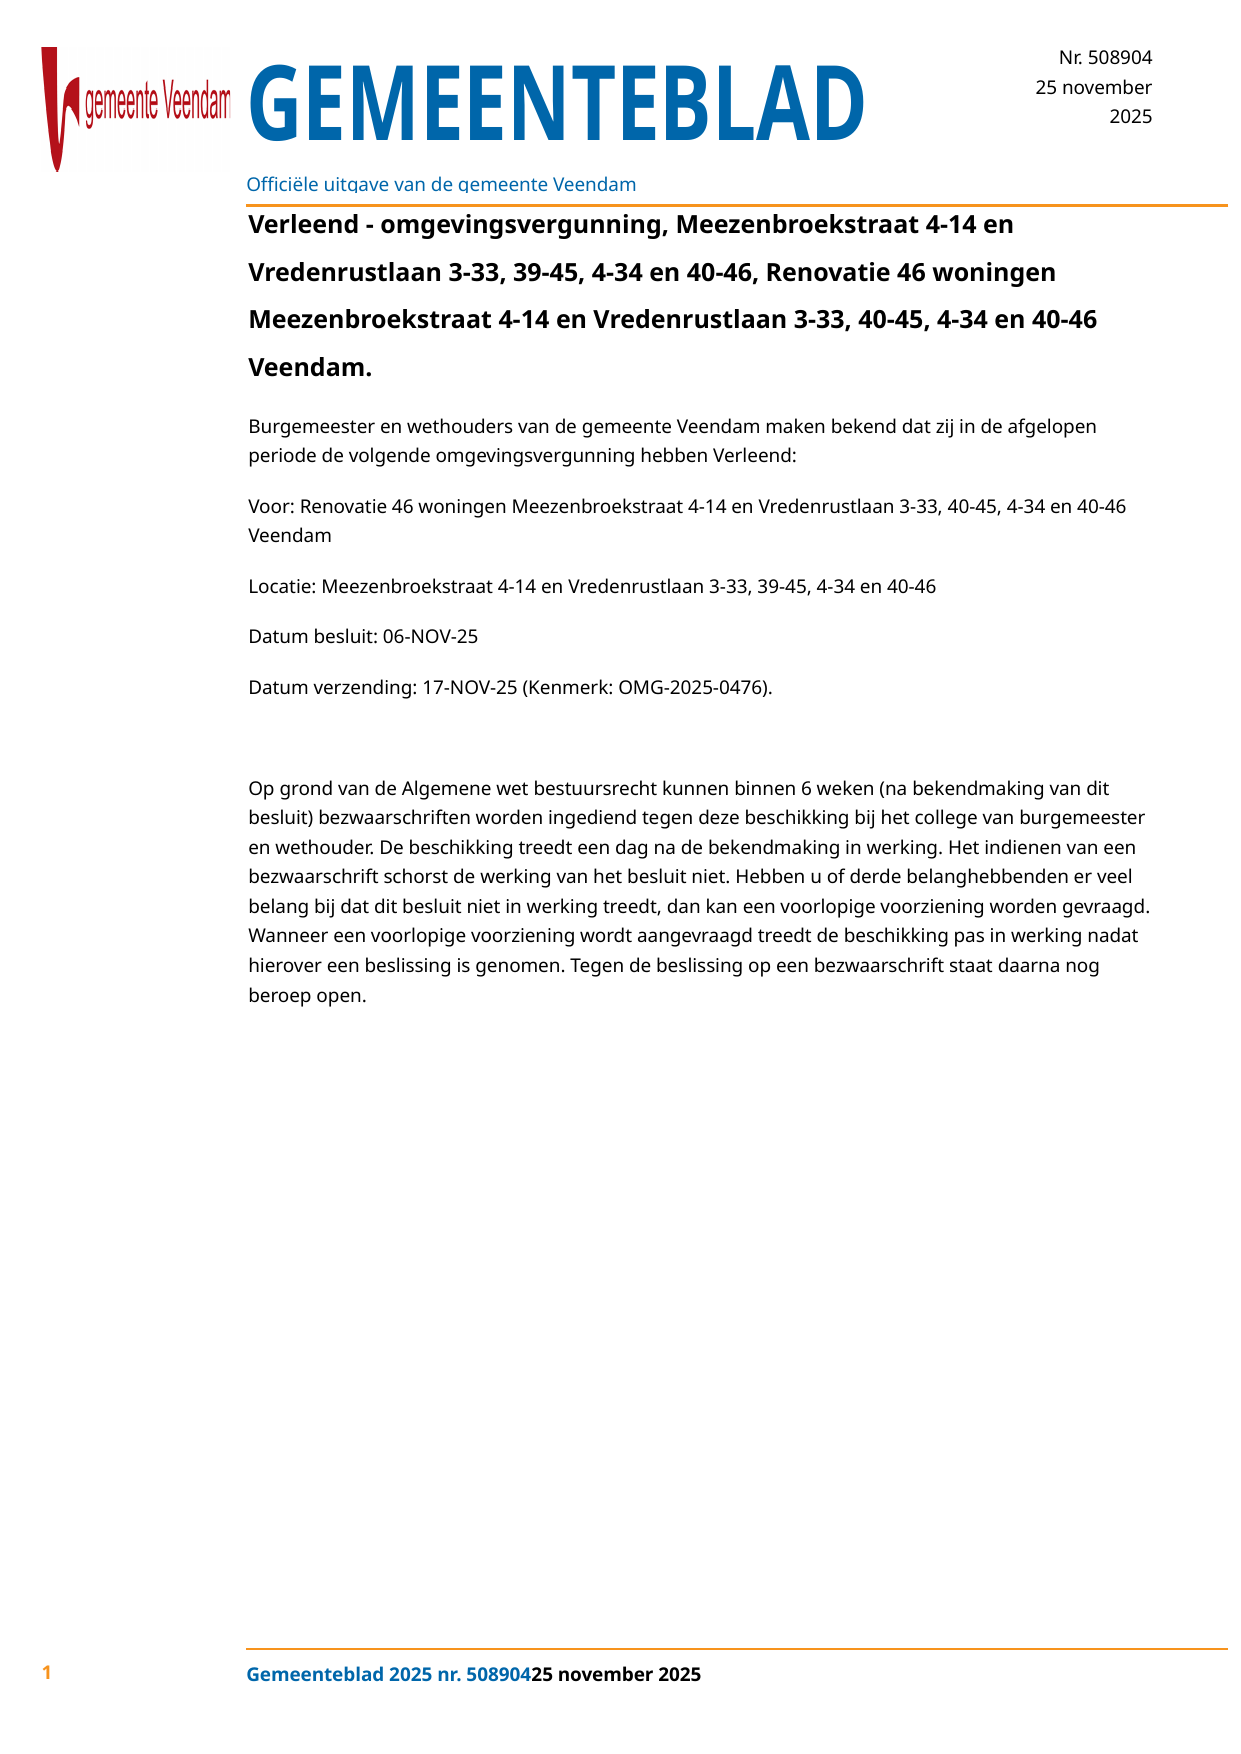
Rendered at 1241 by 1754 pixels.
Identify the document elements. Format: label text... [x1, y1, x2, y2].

text Verleend - omgevingsvergunning, Meezenbroekstraat 4-14 en Vredenrustlaan 3-33, 39-45, 4-34 en 40-46, Renovatie 46 woningen Meezenbroekstraat 4-14 en Vredenrustlaan 3-33, 40-45, 4-34 en 40-46 Veendam. [248, 207, 1152, 384]
text Op grond van de Algemene wet bestuursrecht kunnen binnen 6 weken (na bekendmaking van dit besluit) bezwaarschriften worden ingediend tegen deze beschikking bij het college van burgemeester en wethouder. De beschikking treedt een dag na de bekendmaking in werking. Het indienen van een bezwaarschrift schorst de werking van het besluit niet. Hebben u of derde belanghebbenden er veel belang bij dat dit besluit niet in werking treedt, dan kan een voorlopige voorziening worden gevraagd. Wanneer een voorlopige voorziening wordt aangevraagd treedt de beschikking pas in werking nadat hierover een beslissing is genomen. Tegen de beslissing op een bezwaarschrift staat daarna nog beroep open. [248, 775, 1152, 1008]
text Locatie: Meezenbroekstraat 4-14 en Vredenrustlaan 3-33, 39-45, 4-34 en 40-46 [248, 573, 1152, 599]
text Datum besluit: 06-NOV-25 [248, 623, 1152, 649]
text Voor: Renovatie 46 woningen Meezenbroekstraat 4-14 en Vredenrustlaan 3-33, 40-45, 4-34 en 40-46 Veendam [248, 493, 1152, 548]
text Burgemeester en wethouders van de gemeente Veendam maken bekend dat zij in de afgelopen periode de volgende omgevingsvergunning hebben Verleend: [248, 413, 1152, 468]
picture [41, 47, 231, 172]
text Datum verzending: 17-NOV-25 (Kenmerk: OMG-2025-0476). [248, 674, 1152, 700]
